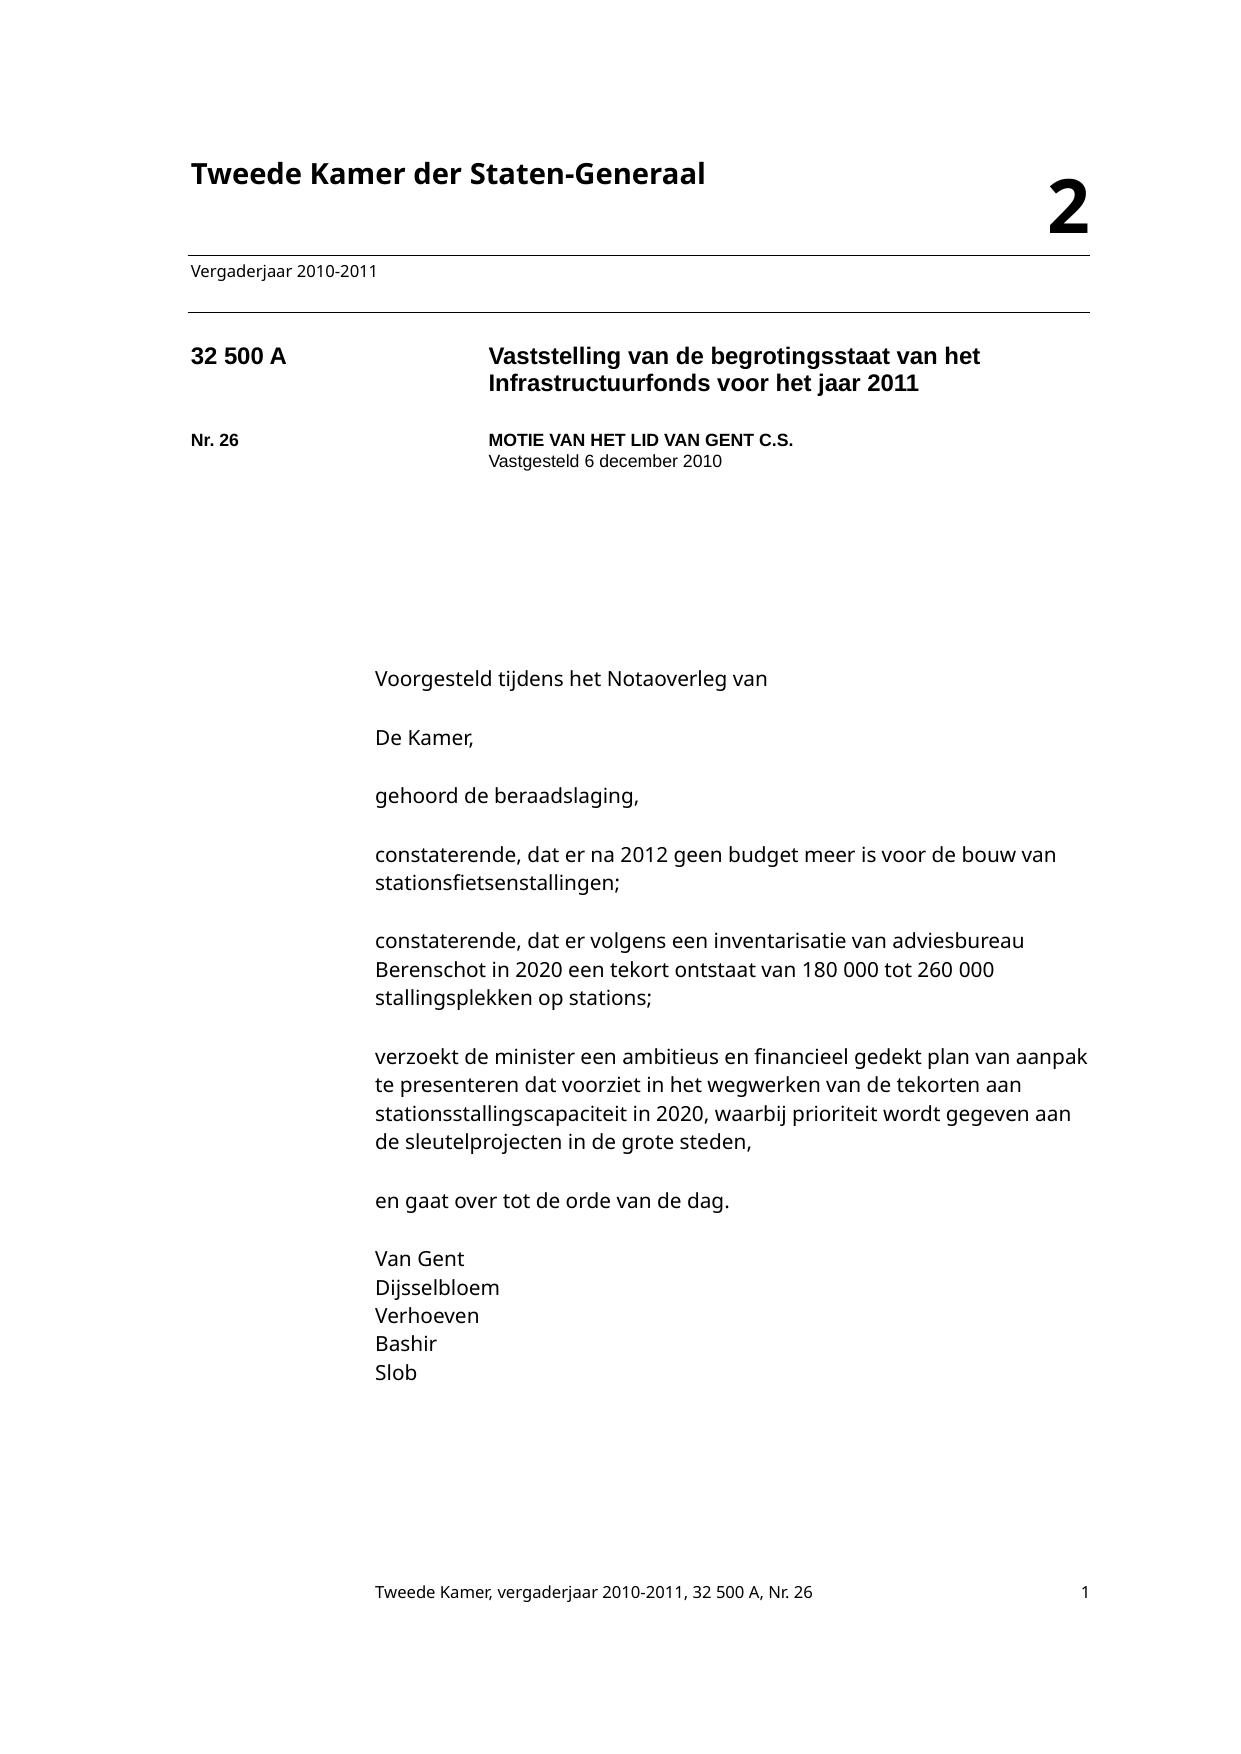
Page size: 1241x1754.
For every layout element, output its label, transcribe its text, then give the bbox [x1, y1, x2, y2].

text Verhoeven [375, 1301, 1090, 1329]
table_cell [485, 313, 1090, 339]
text Dijsselbloem [375, 1273, 1090, 1301]
table_cell Vaststelling van de begrotingsstaat van het Infrastructuurfonds voor het jaar 2011 [485, 339, 1090, 427]
table_cell [188, 313, 485, 339]
text Bashir [375, 1329, 1090, 1358]
text constaterende, dat er volgens een inventarisatie van adviesbureau Berenschot in 2020 een tekort ontstaat van 180 000 tot 260 000 stallingsplekken op stations; [375, 927, 1090, 1012]
table_cell 32 500 A [188, 339, 485, 427]
text De Kamer, [375, 723, 1090, 751]
table_cell MOTIE VAN HET LID VAN GENT C.S. Vastgesteld 6 december 2010 [485, 427, 1090, 546]
table_cell Nr. 26 [188, 427, 485, 546]
table_header 2 [910, 150, 1090, 255]
table_header Tweede Kamer der Staten-Generaal [188, 150, 909, 255]
text Voorgesteld tijdens het Notaoverleg van [375, 664, 1090, 693]
text constaterende, dat er na 2012 geen budget meer is voor de bouw van stationsfietsenstallingen; [375, 840, 1090, 897]
table_cell [485, 256, 1090, 312]
text en gaat over tot de orde van de dag. [375, 1186, 1090, 1214]
text Slob [375, 1358, 1090, 1386]
table_cell Vergaderjaar 2010-2011 [188, 256, 485, 312]
text gehoord de beraadslaging, [375, 781, 1090, 810]
text verzoekt de minister een ambitieus en financieel gedekt plan van aanpak te presenteren dat voorziet in het wegwerken van de tekorten aan stationsstallingscapaciteit in 2020, waarbij prioriteit wordt gegeven aan de sleutelprojecten in de grote steden, [375, 1042, 1090, 1156]
text Van Gent [375, 1244, 1090, 1273]
